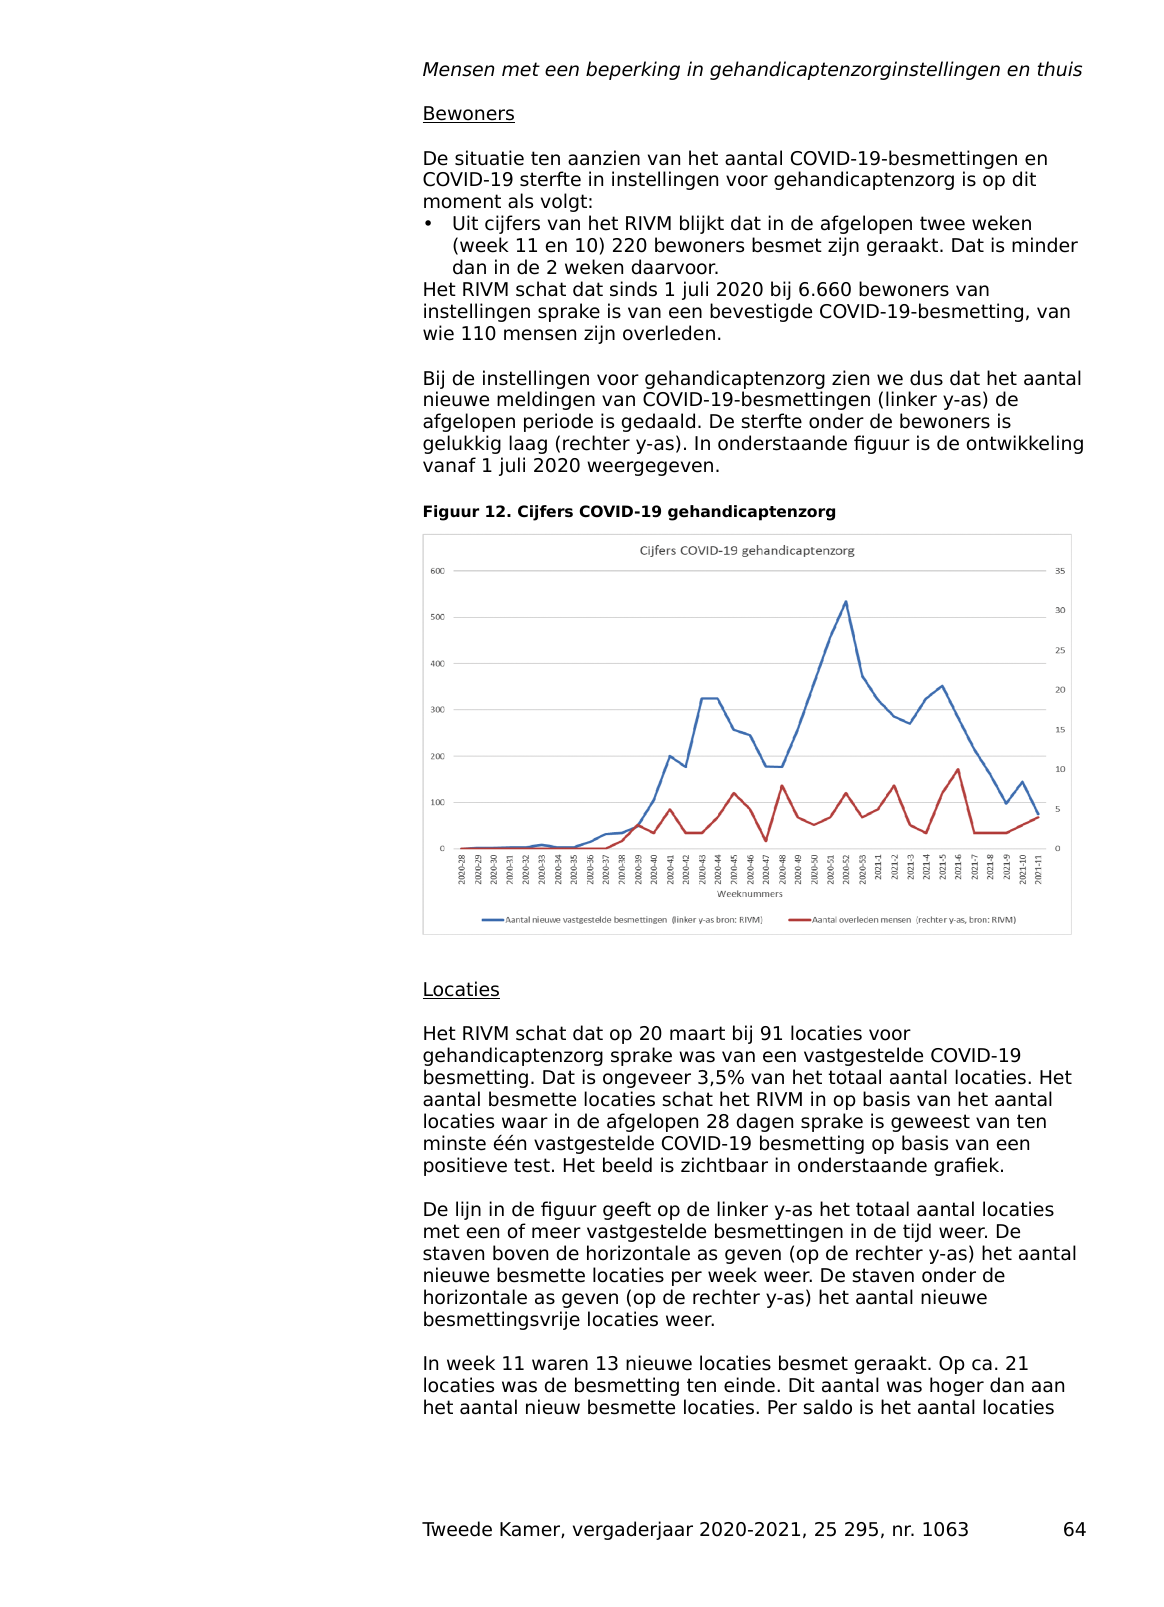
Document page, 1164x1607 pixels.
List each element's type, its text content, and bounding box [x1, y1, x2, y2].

text Het RIVM schat dat op 20 maart bij 91 locaties voor gehandicaptenzorg sprake was van een vastgestelde COVID-19 besmetting. Dat is ongeveer 3,5% van het totaal aantal locaties. Het aantal besmette locaties schat het RIVM in op basis van het aantal locaties waar in de afgelopen 28 dagen sprake is geweest van ten minste één vastgestelde COVID-19 besmetting op basis van een positieve test. Het beeld is zichtbaar in onderstaande grafiek. [422, 1023, 1087, 1177]
subtitle Mensen met een beperking in gehandicaptenzorginstellingen en thuis [422, 59, 1087, 81]
text De situatie ten aanzien van het aantal COVID-19-besmettingen en COVID-19 sterfte in instellingen voor gehandicaptenzorg is op dit moment als volgt: [422, 147, 1087, 213]
text In week 11 waren 13 nieuwe locaties besmet geraakt. Op ca. 21 locaties was de besmetting ten einde. Dit aantal was hoger dan aan het aantal nieuw besmette locaties. Per saldo is het aantal locaties [422, 1353, 1087, 1419]
subtitle Locaties [422, 979, 1087, 1001]
text Het RIVM schat dat sinds 1 juli 2020 bij 6.660 bewoners van instellingen sprake is van een bevestigde COVID-19-besmetting, van wie 110 mensen zijn overleden. [422, 279, 1087, 345]
text De lijn in de figuur geeft op de linker y-as het totaal aantal locaties met een of meer vastgestelde besmettingen in de tijd weer. De staven boven de horizontale as geven (op de rechter y-as) het aantal nieuwe besmette locaties per week weer. De staven onder de horizontale as geven (op de rechter y-as) het aantal nieuwe besmettingsvrije locaties weer. [422, 1199, 1087, 1331]
subtitle Bewoners [422, 103, 1087, 125]
text • Uit cijfers van het RIVM blijkt dat in de afgelopen twee weken (week 11 en 10) 220 bewoners besmet zijn geraakt. Dat is minder dan in de 2 weken daarvoor. [422, 213, 1087, 279]
text Bij de instellingen voor gehandicaptenzorg zien we dus dat het aantal nieuwe meldingen van COVID-19-besmettingen (linker y-as) de afgelopen periode is gedaald. De sterfte onder de bewoners is gelukkig laag (rechter y-as). In onderstaande figuur is de ontwikkeling vanaf 1 juli 2020 weergegeven. [422, 367, 1087, 477]
text Figuur 12. Cijfers COVID-19 gehandicaptenzorg [422, 503, 1072, 521]
picture [422, 533, 1072, 935]
